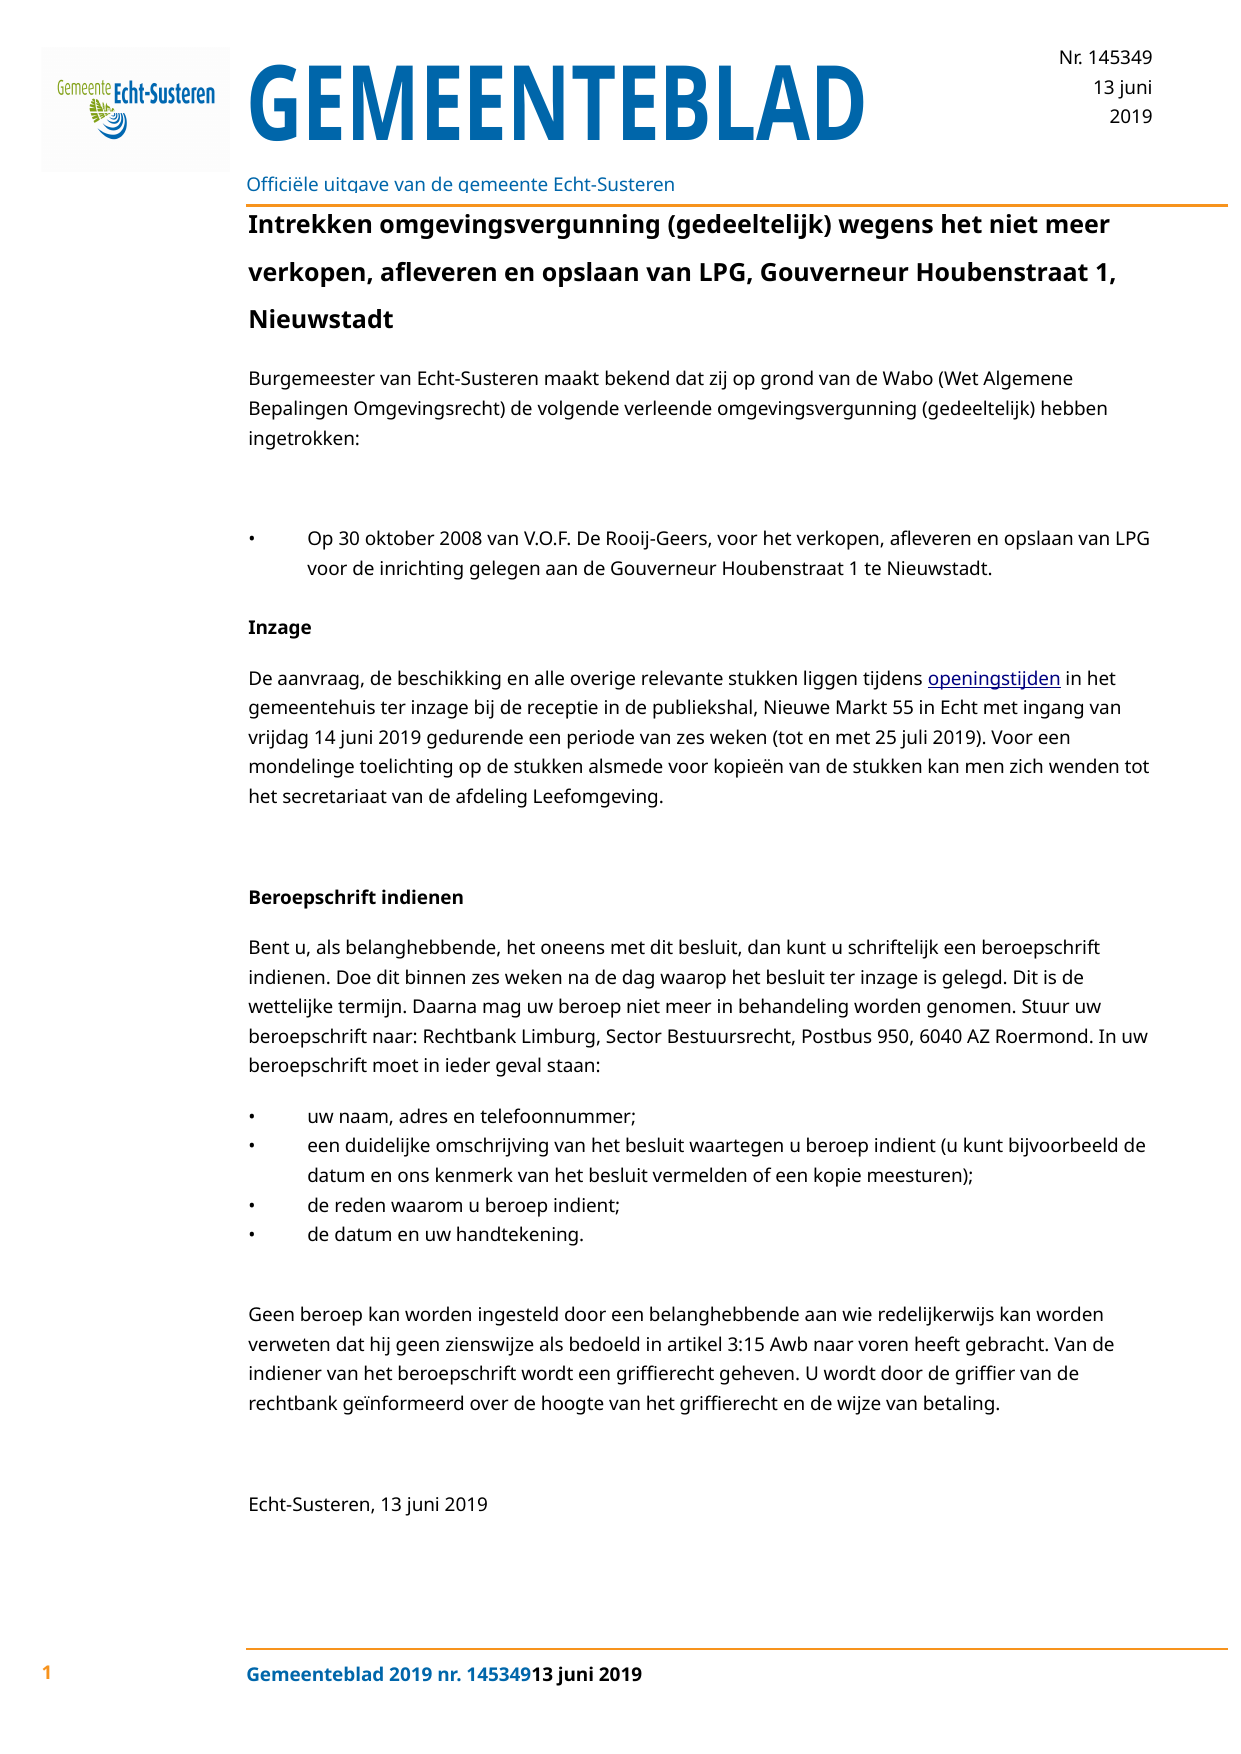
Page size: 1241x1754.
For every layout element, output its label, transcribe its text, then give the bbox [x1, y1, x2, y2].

list de reden waarom u beroep indient; [248, 1192, 1152, 1217]
picture [41, 47, 231, 172]
text Burgemeester van Echt-Susteren maakt bekend dat zij op grond van de Wabo (Wet Algemene Bepalingen Omgevingsrecht) de volgende verleende omgevingsvergunning (gedeeltelijk) hebben ingetrokken: [248, 366, 1152, 450]
text Bent u, als belanghebbende, het oneens met dit besluit, dan kunt u schriftelijk een beroepschrift indienen. Doe dit binnen zes weken na de dag waarop het besluit ter inzage is gelegd. Dit is de wettelijke termijn. Daarna mag uw beroep niet meer in behandeling worden genomen. Stuur uw beroepschrift naar: Rechtbank Limburg, Sector Bestuursrecht, Postbus 950, 6040 AZ Roermond. In uw beroepschrift moet in ieder geval staan: [248, 934, 1152, 1078]
list een duidelijke omschrijving van het besluit waartegen u beroep indient (u kunt bijvoorbeeld de datum en ons kenmerk van het besluit vermelden of een kopie meesturen); [248, 1133, 1152, 1188]
text Inzage [248, 614, 1152, 640]
list uw naam, adres en telefoonnummer; [248, 1103, 1152, 1129]
list Op 30 oktober 2008 van V.O.F. De Rooij-Geers, voor het verkopen, afleveren en opslaan van LPG voor de inrichting gelegen aan de Gouverneur Houbenstraat 1 te Nieuwstadt. [248, 526, 1152, 581]
text Beroepschrift indienen [248, 884, 1152, 909]
text Intrekken omgevingsvergunning (gedeeltelijk) wegens het niet meer verkopen, afleveren en opslaan van LPG, Gouverneur Houbenstraat 1, Nieuwstadt [248, 207, 1152, 336]
text De aanvraag, de beschikking en alle overige relevante stukken liggen tijdens openingstijden in het gemeentehuis ter inzage bij de receptie in de publiekshal, Nieuwe Markt 55 in Echt met ingang van vrijdag 14 juni 2019 gedurende een periode van zes weken (tot en met 25 juli 2019). Voor een mondelinge toelichting op de stukken alsmede voor kopieën van de stukken kan men zich wenden tot het secretariaat van de afdeling Leefomgeving. [248, 665, 1152, 809]
text Echt-Susteren, 13 juni 2019 [248, 1491, 1152, 1517]
list de datum en uw handtekening. [248, 1221, 1152, 1247]
text Geen beroep kan worden ingesteld door een belanghebbende aan wie redelijkerwijs kan worden verweten dat hij geen zienswijze als bedoeld in artikel 3:15 Awb naar voren heeft gebracht. Van de indiener van het beroepschrift wordt een griffierecht geheven. U wordt door de griffier van de rechtbank geïnformeerd over de hoogte van het griffierecht en de wijze van betaling. [248, 1301, 1152, 1416]
